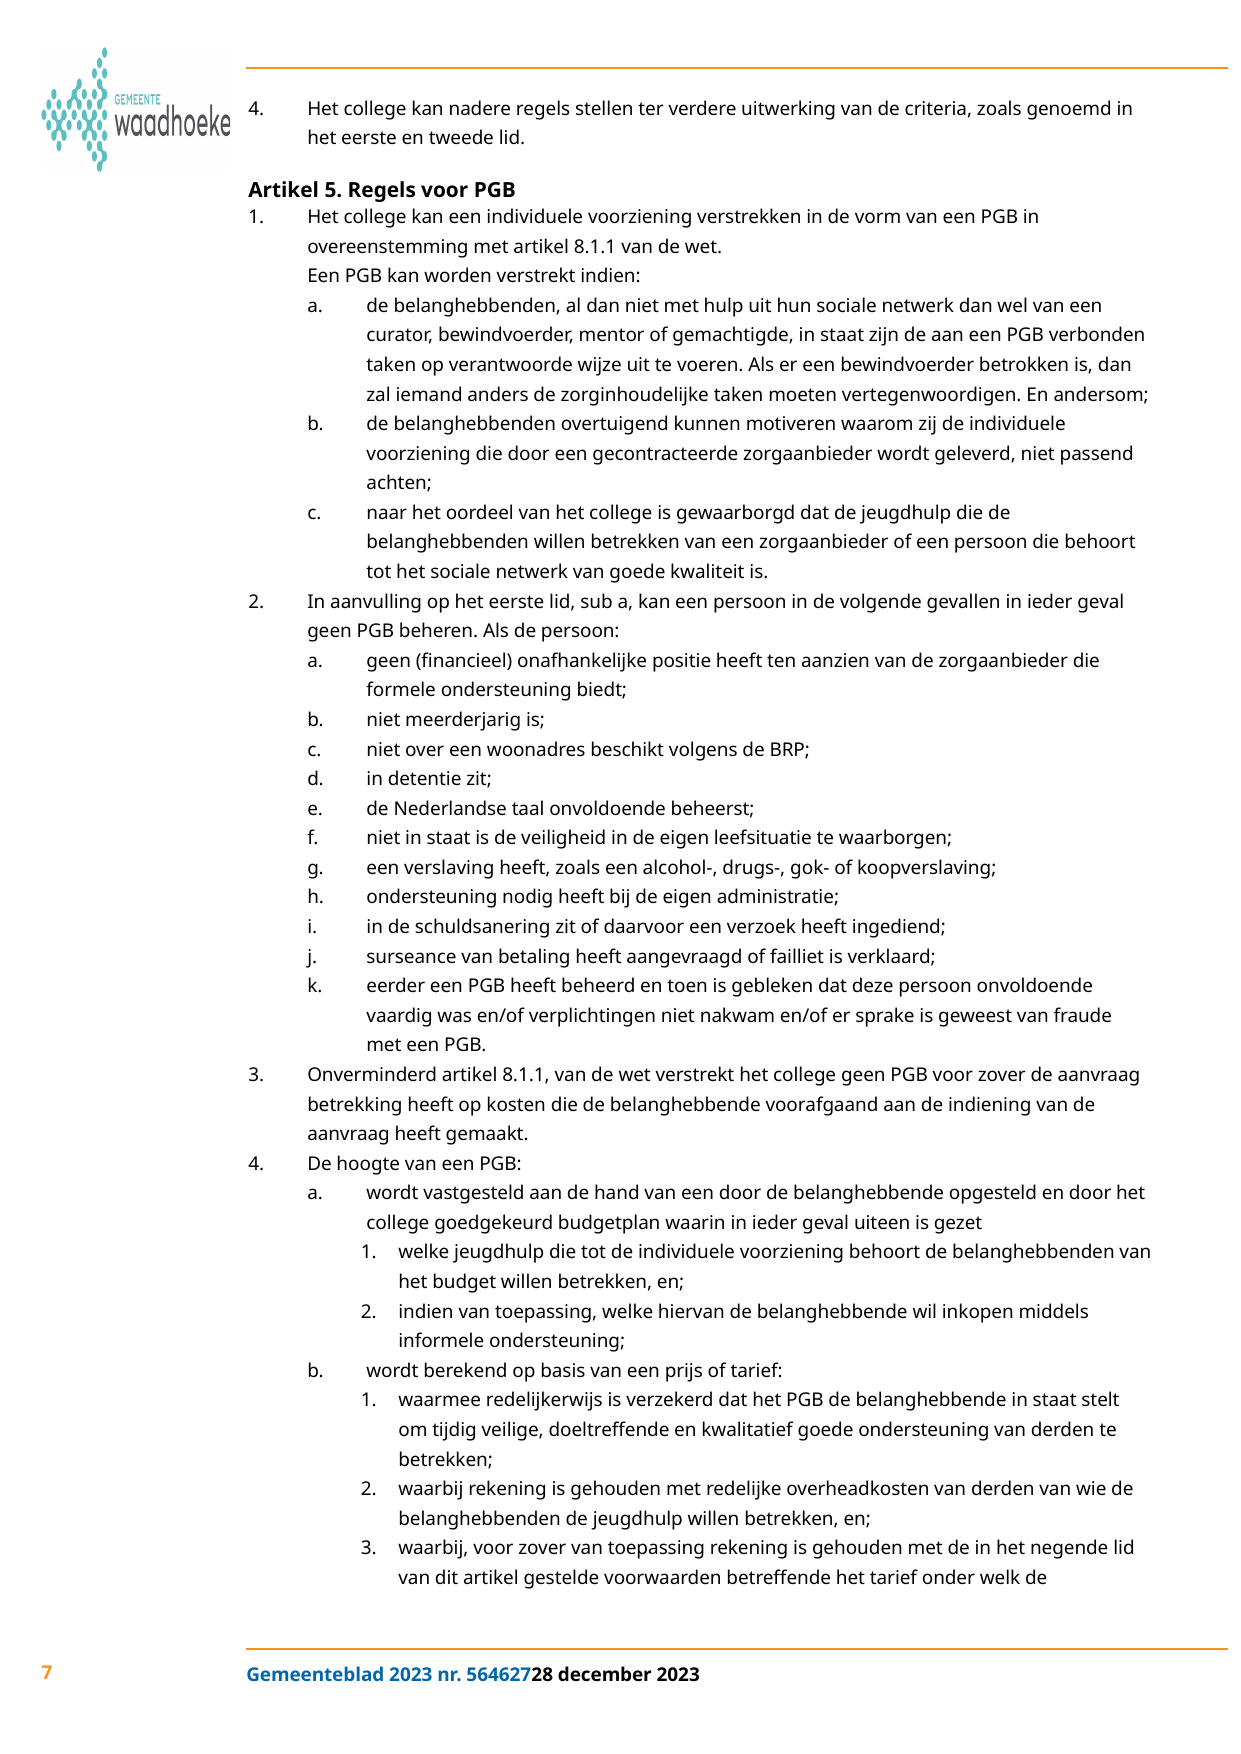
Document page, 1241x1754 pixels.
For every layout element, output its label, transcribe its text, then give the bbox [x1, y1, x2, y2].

list niet meerderjarig is; [307, 706, 1152, 732]
picture [41, 47, 231, 172]
list indien van toepassing, welke hiervan de belanghebbende wil inkopen middels informele ondersteuning; [361, 1298, 1152, 1353]
list een verslaving heeft, zoals een alcohol-, drugs-, gok- of koopverslaving; [307, 854, 1152, 880]
text Artikel 5. Regels voor PGB [248, 175, 1152, 203]
list De hoogte van een PGB: [248, 1150, 1152, 1176]
list in de schuldsanering zit of daarvoor een verzoek heeft ingediend; [307, 913, 1152, 939]
list in detentie zit; [307, 765, 1152, 791]
list niet in staat is de veiligheid in de eigen leefsituatie te waarborgen; [307, 824, 1152, 850]
list naar het oordeel van het college is gewaarborgd dat de jeugdhulp die de belanghebbenden willen betrekken van een zorgaanbieder of een persoon die behoort tot het sociale netwerk van goede kwaliteit is. [307, 499, 1152, 584]
list Een PGB kan worden verstrekt indien: [248, 262, 1152, 288]
list waarbij rekening is gehouden met redelijke overheadkosten van derden van wie de belanghebbenden de jeugdhulp willen betrekken, en; [361, 1475, 1152, 1531]
list Het college kan nadere regels stellen ter verdere uitwerking van de criteria, zoals genoemd in het eerste en tweede lid. [248, 95, 1152, 150]
list surseance van betaling heeft aangevraagd of failliet is verklaard; [307, 943, 1152, 968]
list waarmee redelijkerwijs is verzekerd dat het PGB de belanghebbende in staat stelt om tijdig veilige, doeltreffende en kwalitatief goede ondersteuning van derden te betrekken; [361, 1387, 1152, 1471]
list ondersteuning nodig heeft bij de eigen administratie; [307, 884, 1152, 909]
list de belanghebbenden, al dan niet met hulp uit hun sociale netwerk dan wel van een curator, bewindvoerder, mentor of gemachtigde, in staat zijn de aan een PGB verbonden taken op verantwoorde wijze uit te voeren. Als er een bewindvoerder betrokken is, dan zal iemand anders de zorginhoudelijke taken moeten vertegenwoordigen. En andersom; [307, 292, 1152, 406]
list wordt berekend op basis van een prijs of tarief: [307, 1357, 1152, 1383]
list Onverminderd artikel 8.1.1, van de wet verstrekt het college geen PGB voor zover de aanvraag betrekking heeft op kosten die de belanghebbende voorafgaand aan de indiening van de aanvraag heeft gemaakt. [248, 1061, 1152, 1146]
list geen (financieel) onafhankelijke positie heeft ten aanzien van de zorgaanbieder die formele ondersteuning biedt; [307, 647, 1152, 702]
list niet over een woonadres beschikt volgens de BRP; [307, 736, 1152, 761]
list eerder een PGB heeft beheerd en toen is gebleken dat deze persoon onvoldoende vaardig was en/of verplichtingen niet nakwam en/of er sprake is geweest van fraude met een PGB. [307, 972, 1152, 1057]
list wordt vastgesteld aan de hand van een door de belanghebbende opgesteld en door het college goedgekeurd budgetplan waarin in ieder geval uiteen is gezet [307, 1179, 1152, 1235]
list de belanghebbenden overtuigend kunnen motiveren waarom zij de individuele voorziening die door een gecontracteerde zorgaanbieder wordt geleverd, niet passend achten; [307, 410, 1152, 495]
list de Nederlandse taal onvoldoende beheerst; [307, 795, 1152, 821]
list In aanvulling op het eerste lid, sub a, kan een persoon in de volgende gevallen in ieder geval geen PGB beheren. Als de persoon: [248, 588, 1152, 643]
list welke jeugdhulp die tot de individuele voorziening behoort de belanghebbenden van het budget willen betrekken, en; [361, 1239, 1152, 1294]
list Het college kan een individuele voorziening verstrekken in de vorm van een PGB in overeenstemming met artikel 8.1.1 van de wet. [248, 203, 1152, 258]
list waarbij, voor zover van toepassing rekening is gehouden met de in het negende lid van dit artikel gestelde voorwaarden betreffende het tarief onder welk de [361, 1534, 1152, 1590]
